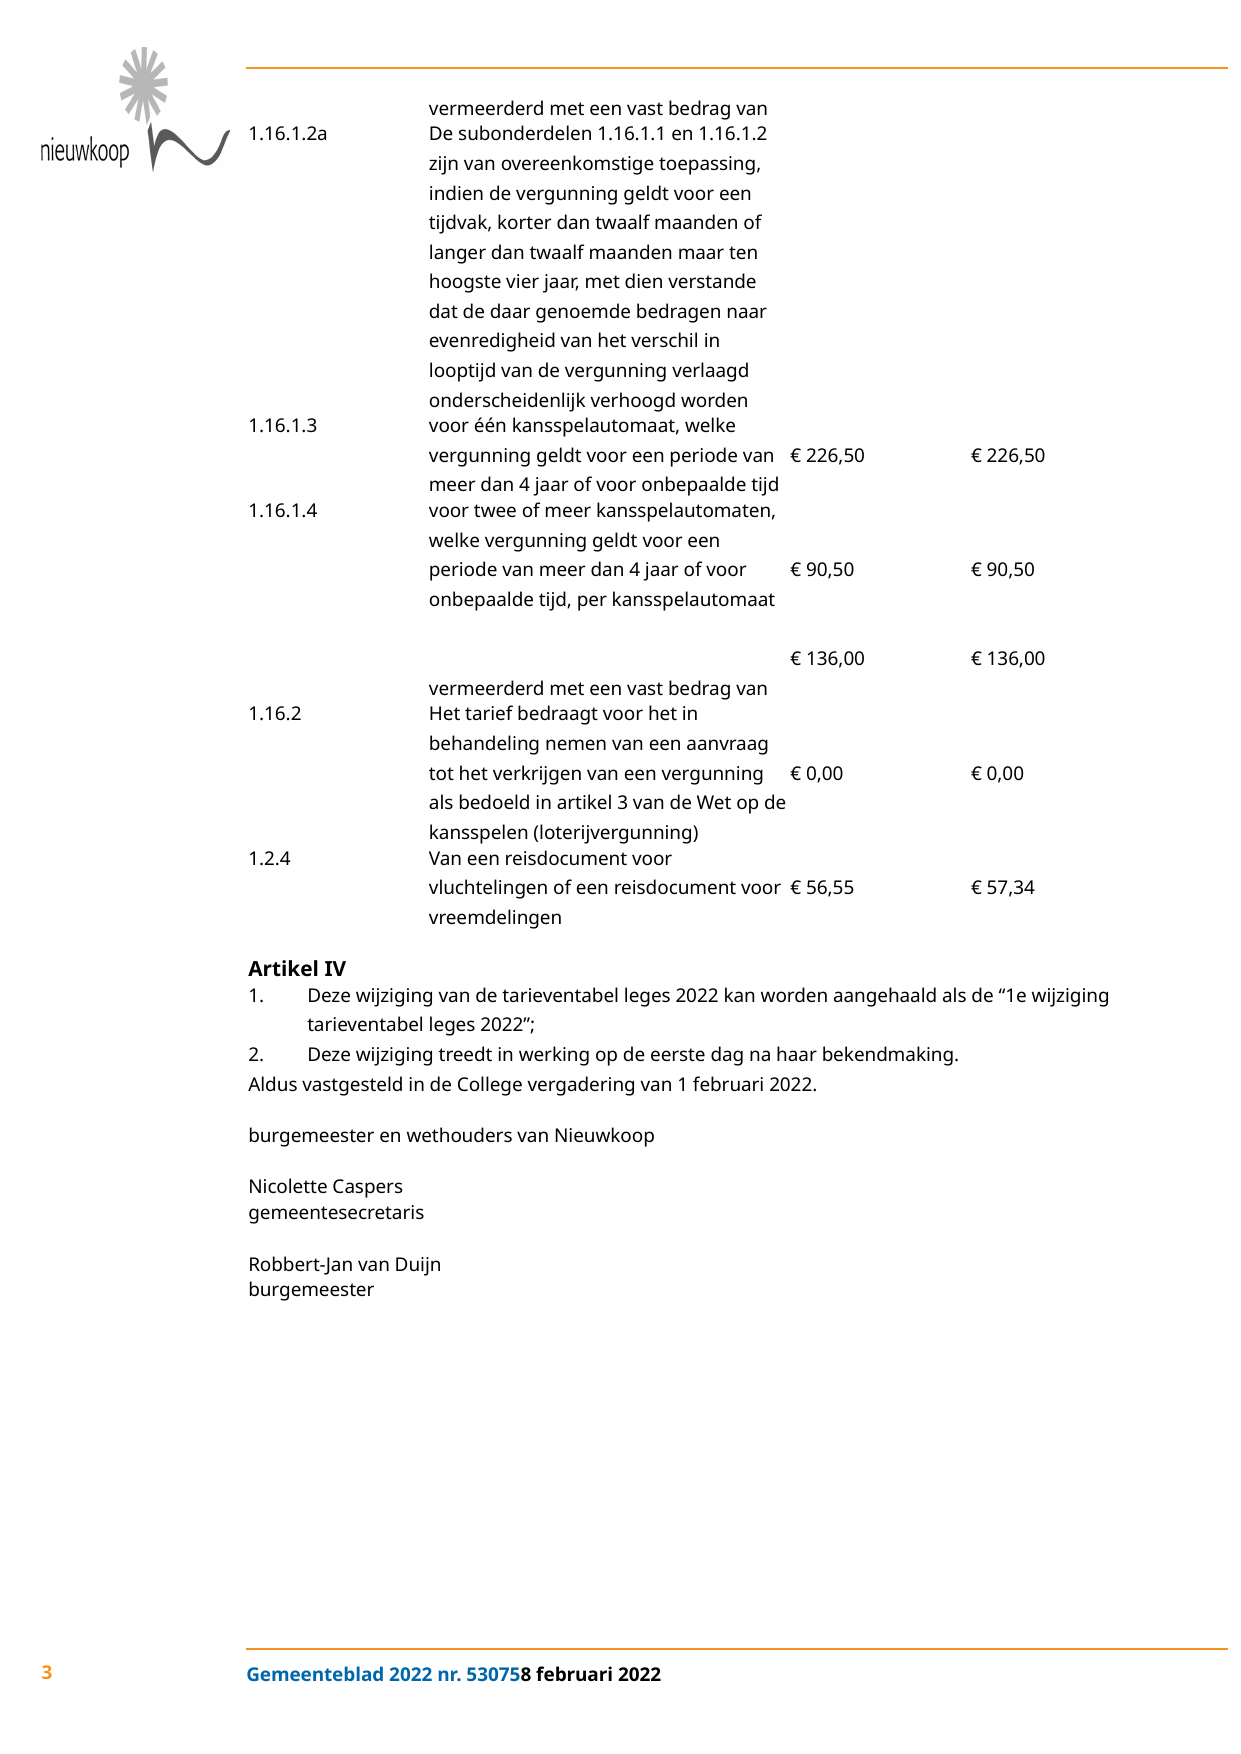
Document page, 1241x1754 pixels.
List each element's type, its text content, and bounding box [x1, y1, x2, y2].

text Aldus vastgesteld in de College vergadering van 1 februari 2022. [248, 1071, 1152, 1097]
table_cell 1.2.4 [248, 845, 429, 929]
table_cell Van een reisdocument voor vluchtelingen of een reisdocument voor vreemdelingen [429, 845, 790, 929]
table_cell € 57,34 [971, 845, 1152, 929]
text burgemeester en wethouders van Nieuwkoop [248, 1122, 1152, 1148]
text burgemeester [248, 1277, 1152, 1302]
table_cell € 0,00 [971, 701, 1152, 845]
table_cell [248, 95, 429, 121]
text Robbert-Jan van Duijn [248, 1251, 1152, 1277]
table_cell € 0,00 [790, 701, 971, 845]
list Deze wijziging treedt in werking op de eerste dag na haar bekendmaking. [248, 1041, 1152, 1067]
table_cell 1.16.1.3 [248, 413, 429, 497]
list Deze wijziging van de tarieventabel leges 2022 kan worden aangehaald als de “1e wijziging tarieventabel leges 2022”; [248, 982, 1152, 1037]
text Nicolette Caspers [248, 1174, 1152, 1199]
table_cell vermeerderd met een vast bedrag van [429, 95, 790, 121]
table_cell De subonderdelen 1.16.1.1 en 1.16.1.2 zijn van overeenkomstige toepassing, indien de vergunning geldt voor een tijdvak, korter dan twaalf maanden of langer dan twaalf maanden maar ten hoogste vier jaar, met dien verstande dat de daar genoemde bedragen naar evenredigheid van het verschil in looptijd van de vergunning verlaagd onderscheidenlijk verhoogd worden [429, 121, 790, 412]
table_cell € 226,50 [971, 413, 1152, 497]
text gemeentesecretaris [248, 1199, 1152, 1225]
picture [41, 47, 231, 172]
table_cell € 56,55 [790, 845, 971, 929]
table_cell € 90,50 € 136,00 [790, 498, 971, 701]
table_cell [971, 121, 1152, 412]
table_cell 1.16.2 [248, 701, 429, 845]
table_cell € 90,50 € 136,00 [971, 498, 1152, 701]
table_cell 1.16.1.4 [248, 498, 429, 701]
table_cell [790, 121, 971, 412]
text Artikel IV [248, 954, 1152, 982]
table_cell voor één kansspelautomaat, welke vergunning geldt voor een periode van meer dan 4 jaar of voor onbepaalde tijd [429, 413, 790, 497]
table_cell Het tarief bedraagt voor het in behandeling nemen van een aanvraag tot het verkrijgen van een vergunning als bedoeld in artikel 3 van de Wet op de kansspelen (loterijvergunning) [429, 701, 790, 845]
table_cell 1.16.1.2a [248, 121, 429, 412]
table_cell € 226,50 [790, 413, 971, 497]
table_cell [971, 95, 1152, 121]
table_cell [790, 95, 971, 121]
table_cell voor twee of meer kansspelautomaten, welke vergunning geldt voor een periode van meer dan 4 jaar of voor onbepaalde tijd, per kansspelautomaat vermeerderd met een vast bedrag van [429, 498, 790, 701]
